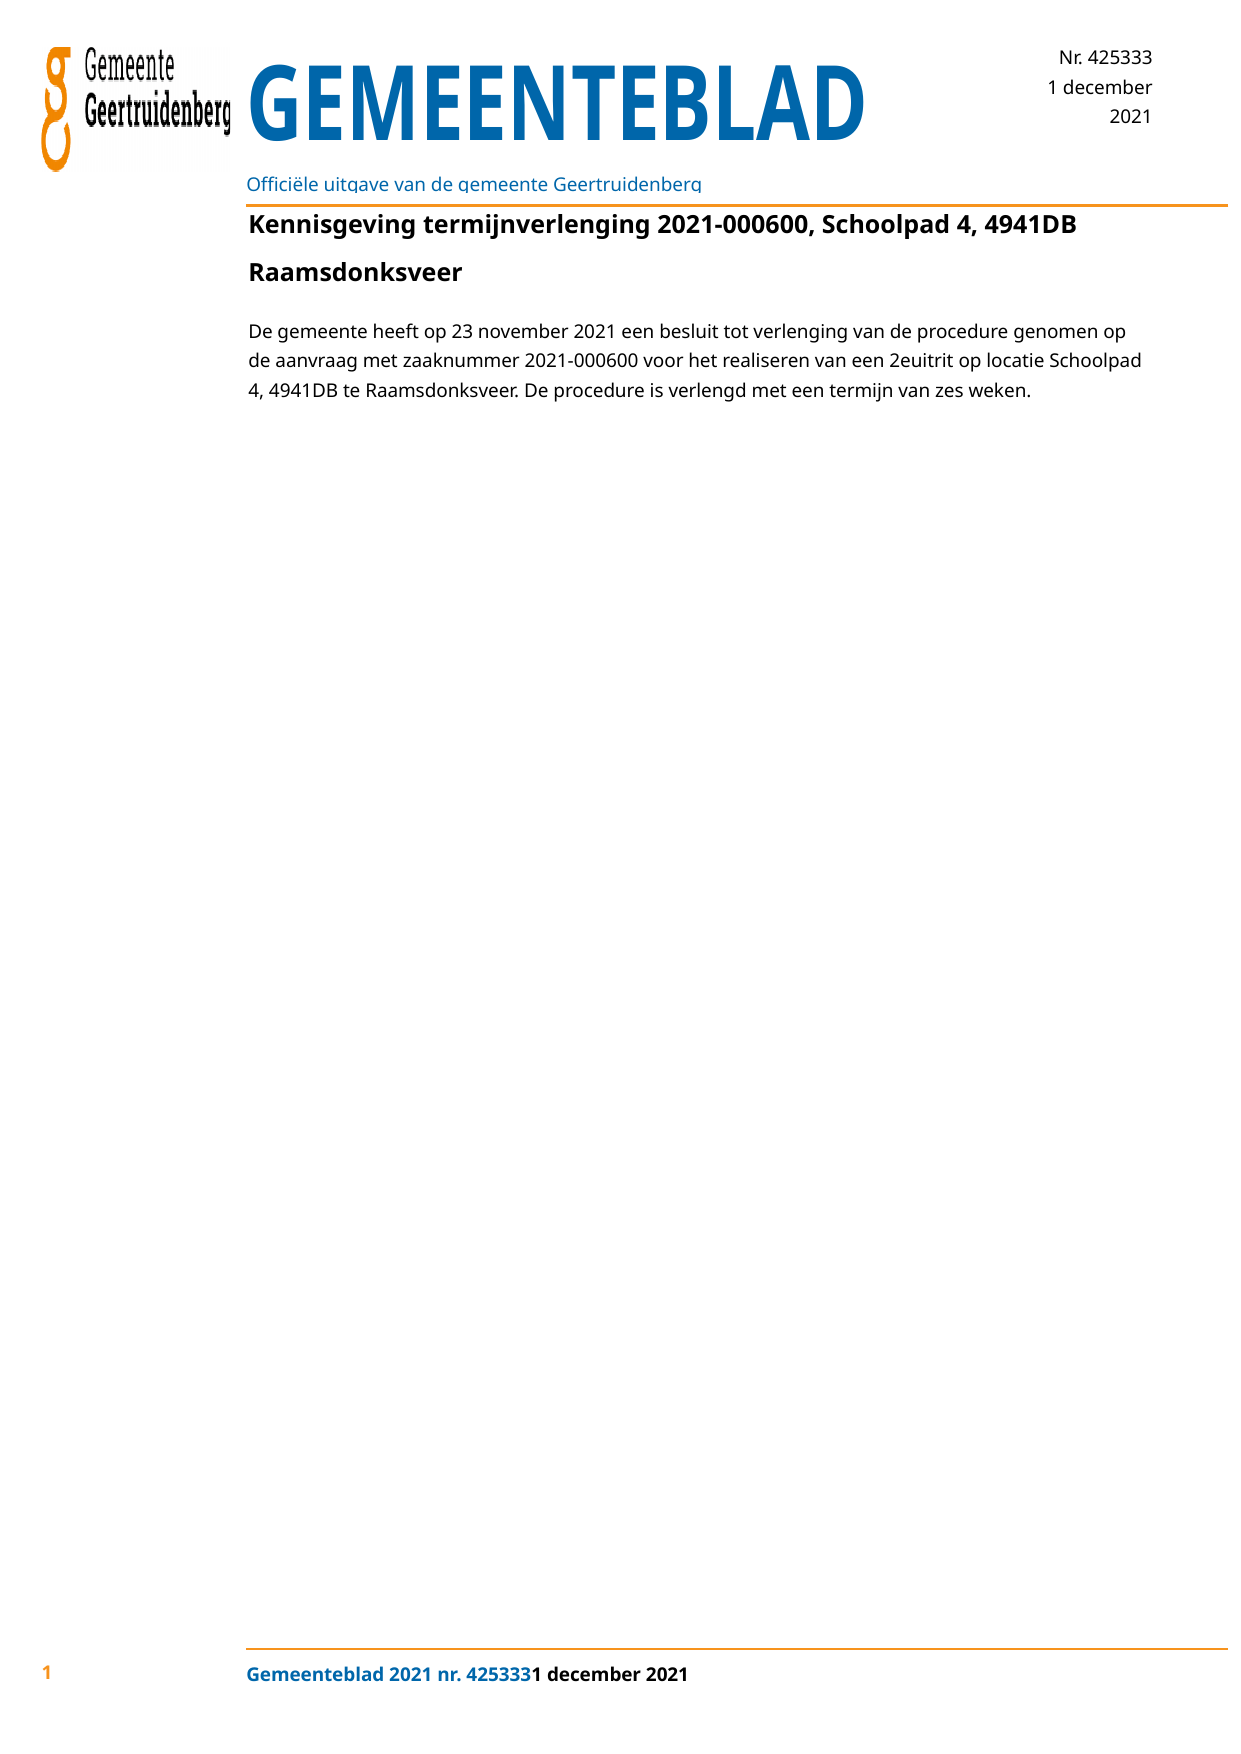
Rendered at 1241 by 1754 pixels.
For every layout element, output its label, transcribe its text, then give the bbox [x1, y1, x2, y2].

text Kennisgeving termijnverlenging 2021-000600, Schoolpad 4, 4941DB Raamsdonksveer [248, 207, 1152, 288]
text De gemeente heeft op 23 november 2021 een besluit tot verlenging van de procedure genomen op de aanvraag met zaaknummer 2021-000600 voor het realiseren van een 2euitrit op locatie Schoolpad 4, 4941DB te Raamsdonksveer. De procedure is verlengd met een termijn van zes weken. [248, 318, 1152, 403]
picture [41, 47, 231, 172]
